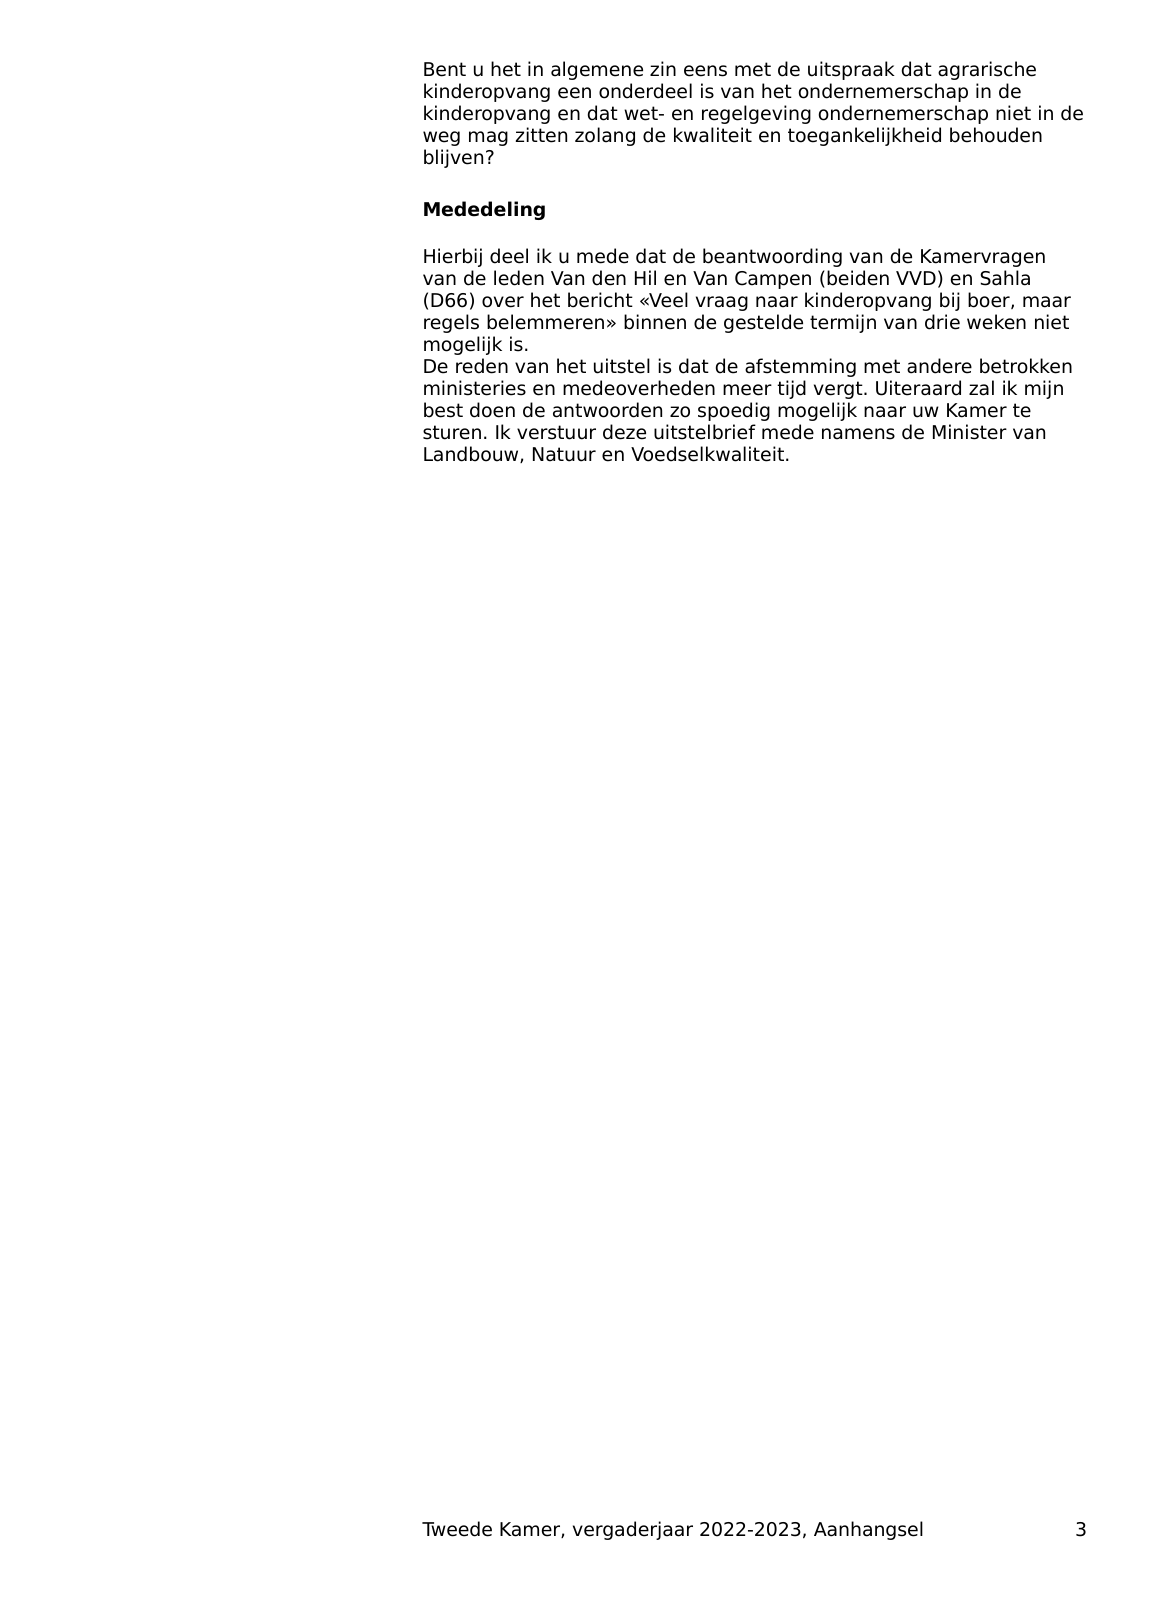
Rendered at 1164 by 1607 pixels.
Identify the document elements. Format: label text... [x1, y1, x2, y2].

text De reden van het uitstel is dat de afstemming met andere betrokken ministeries en medeoverheden meer tijd vergt. Uiteraard zal ik mijn best doen de antwoorden zo spoedig mogelijk naar uw Kamer te sturen. Ik verstuur deze uitstelbrief mede namens de Minister van Landbouw, Natuur en Voedselkwaliteit. [422, 356, 1087, 466]
text Bent u het in algemene zin eens met de uitspraak dat agrarische kinderopvang een onderdeel is van het ondernemerschap in de kinderopvang en dat wet- en regelgeving ondernemerschap niet in de weg mag zitten zolang de kwaliteit en toegankelijkheid behouden blijven? [422, 59, 1087, 169]
subtitle Mededeling [422, 199, 1087, 221]
text Hierbij deel ik u mede dat de beantwoording van de Kamervragen van de leden Van den Hil en Van Campen (beiden VVD) en Sahla (D66) over het bericht «Veel vraag naar kinderopvang bij boer, maar regels belemmeren» binnen de gestelde termijn van drie weken niet mogelijk is. [422, 246, 1087, 356]
